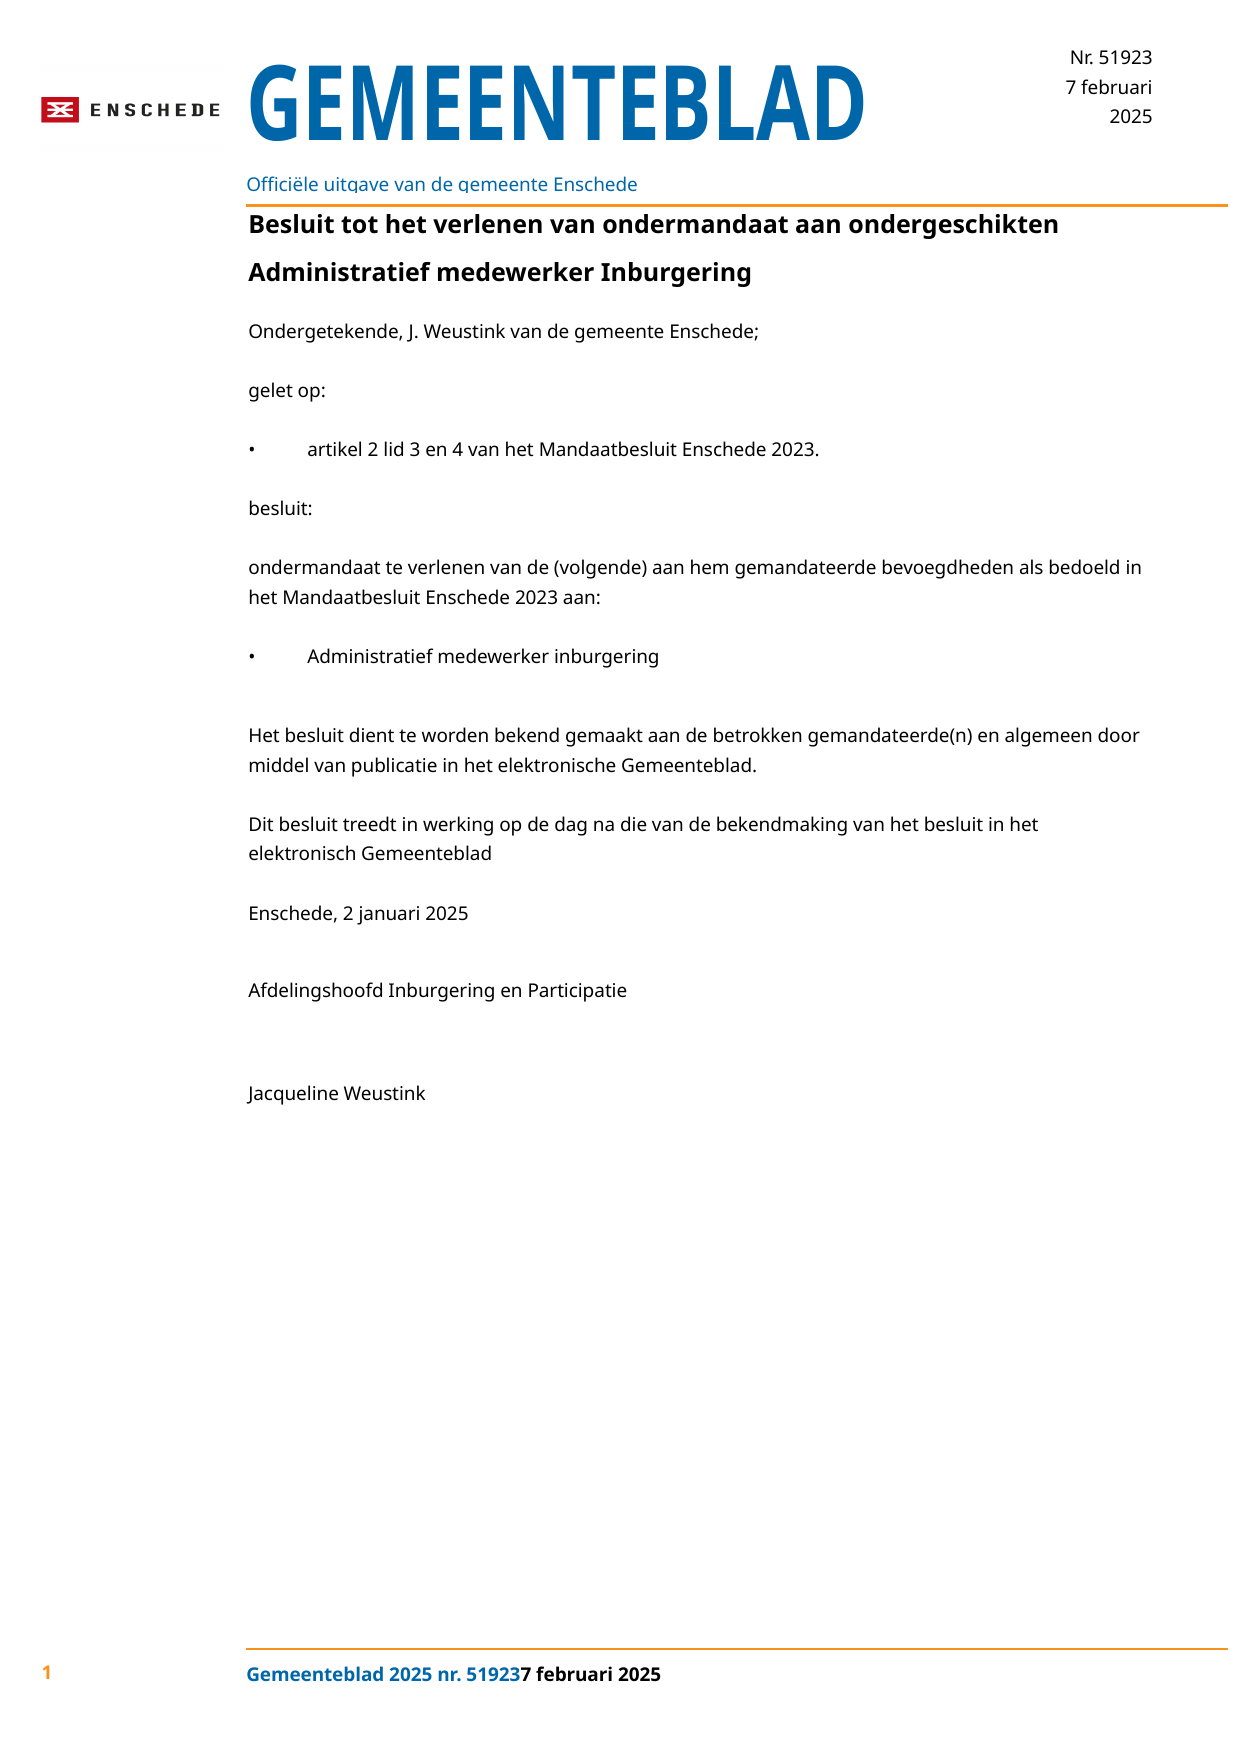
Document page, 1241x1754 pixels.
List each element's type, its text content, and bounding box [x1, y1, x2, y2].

text Afdelingshoofd Inburgering en Participatie [248, 977, 1152, 1003]
text Enschede, 2 januari 2025 [248, 900, 1152, 925]
list artikel 2 lid 3 en 4 van het Mandaatbesluit Enschede 2023. [248, 436, 1152, 462]
picture [41, 47, 231, 172]
text gelet op: [248, 377, 1152, 403]
text Besluit tot het verlenen van ondermandaat aan ondergeschikten Administratief medewerker Inburgering [248, 207, 1152, 288]
text Dit besluit treedt in werking op de dag na die van de bekendmaking van het besluit in het elektronisch Gemeenteblad [248, 811, 1152, 866]
text Het besluit dient te worden bekend gemaakt aan de betrokken gemandateerde(n) en algemeen door middel van publicatie in het elektronische Gemeenteblad. [248, 722, 1152, 777]
list Administratief medewerker inburgering [248, 643, 1152, 669]
text besluit: [248, 495, 1152, 521]
text ondermandaat te verlenen van de (volgende) aan hem gemandateerde bevoegdheden als bedoeld in het Mandaatbesluit Enschede 2023 aan: [248, 554, 1152, 610]
text Ondergetekende, J. Weustink van de gemeente Enschede; [248, 318, 1152, 344]
text Jacqueline Weustink [248, 1080, 1152, 1106]
